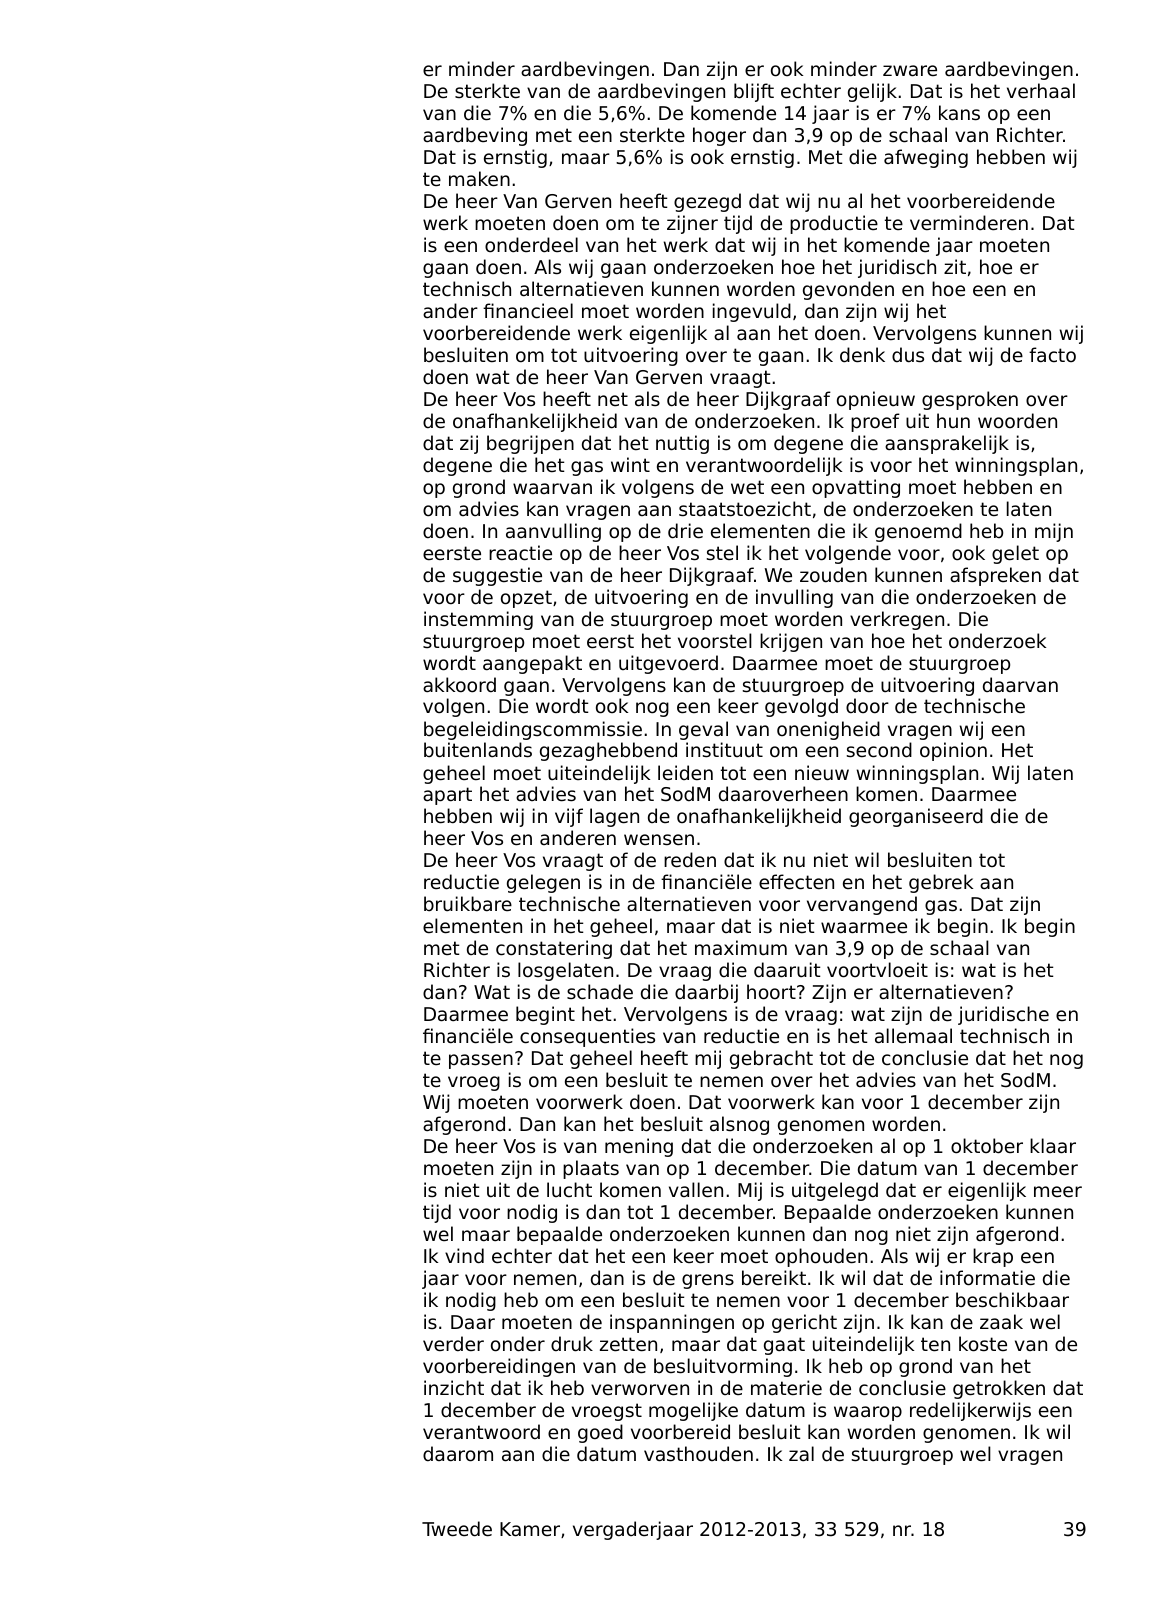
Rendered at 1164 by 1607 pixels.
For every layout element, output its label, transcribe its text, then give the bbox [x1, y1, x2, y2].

text er minder aardbevingen. Dan zijn er ook minder zware aardbevingen. De sterkte van de aardbevingen blijft echter gelijk. Dat is het verhaal van die 7% en die 5,6%. De komende 14 jaar is er 7% kans op een aardbeving met een sterkte hoger dan 3,9 op de schaal van Richter. Dat is ernstig, maar 5,6% is ook ernstig. Met die afweging hebben wij te maken. [422, 59, 1087, 191]
text De heer Van Gerven heeft gezegd dat wij nu al het voorbereidende werk moeten doen om te zijner tijd de productie te verminderen. Dat is een onderdeel van het werk dat wij in het komende jaar moeten gaan doen. Als wij gaan onderzoeken hoe het juridisch zit, hoe er technisch alternatieven kunnen worden gevonden en hoe een en ander financieel moet worden ingevuld, dan zijn wij het voorbereidende werk eigenlijk al aan het doen. Vervolgens kunnen wij besluiten om tot uitvoering over te gaan. Ik denk dus dat wij de facto doen wat de heer Van Gerven vraagt. [422, 191, 1087, 389]
text De heer Vos vraagt of de reden dat ik nu niet wil besluiten tot reductie gelegen is in de financiële effecten en het gebrek aan bruikbare technische alternatieven voor vervangend gas. Dat zijn elementen in het geheel, maar dat is niet waarmee ik begin. Ik begin met de constatering dat het maximum van 3,9 op de schaal van Richter is losgelaten. De vraag die daaruit voortvloeit is: wat is het dan? Wat is de schade die daarbij hoort? Zijn er alternatieven? Daarmee begint het. Vervolgens is de vraag: wat zijn de juridische en financiële consequenties van reductie en is het allemaal technisch in te passen? Dat geheel heeft mij gebracht tot de conclusie dat het nog te vroeg is om een besluit te nemen over het advies van het SodM. Wij moeten voorwerk doen. Dat voorwerk kan voor 1 december zijn afgerond. Dan kan het besluit alsnog genomen worden. [422, 850, 1087, 1136]
text De heer Vos heeft net als de heer Dijkgraaf opnieuw gesproken over de onafhankelijkheid van de onderzoeken. Ik proef uit hun woorden dat zij begrijpen dat het nuttig is om degene die aansprakelijk is, degene die het gas wint en verantwoordelijk is voor het winningsplan, op grond waarvan ik volgens de wet een opvatting moet hebben en om advies kan vragen aan staatstoezicht, de onderzoeken te laten doen. In aanvulling op de drie elementen die ik genoemd heb in mijn eerste reactie op de heer Vos stel ik het volgende voor, ook gelet op de suggestie van de heer Dijkgraaf. We zouden kunnen afspreken dat voor de opzet, de uitvoering en de invulling van die onderzoeken de instemming van de stuurgroep moet worden verkregen. Die stuurgroep moet eerst het voorstel krijgen van hoe het onderzoek wordt aangepakt en uitgevoerd. Daarmee moet de stuurgroep akkoord gaan. Vervolgens kan de stuurgroep de uitvoering daarvan volgen. Die wordt ook nog een keer gevolgd door de technische begeleidingscommissie. In geval van onenigheid vragen wij een buitenlands gezaghebbend instituut om een second opinion. Het geheel moet uiteindelijk leiden tot een nieuw winningsplan. Wij laten apart het advies van het SodM daaroverheen komen. Daarmee hebben wij in vijf lagen de onafhankelijkheid georganiseerd die de heer Vos en anderen wensen. [422, 389, 1087, 850]
text De heer Vos is van mening dat die onderzoeken al op 1 oktober klaar moeten zijn in plaats van op 1 december. Die datum van 1 december is niet uit de lucht komen vallen. Mij is uitgelegd dat er eigenlijk meer tijd voor nodig is dan tot 1 december. Bepaalde onderzoeken kunnen wel maar bepaalde onderzoeken kunnen dan nog niet zijn afgerond. Ik vind echter dat het een keer moet ophouden. Als wij er krap een jaar voor nemen, dan is de grens bereikt. Ik wil dat de informatie die ik nodig heb om een besluit te nemen voor 1 december beschikbaar is. Daar moeten de inspanningen op gericht zijn. Ik kan de zaak wel verder onder druk zetten, maar dat gaat uiteindelijk ten koste van de voorbereidingen van de besluitvorming. Ik heb op grond van het inzicht dat ik heb verworven in de materie de conclusie getrokken dat 1 december de vroegst mogelijke datum is waarop redelijkerwijs een verantwoord en goed voorbereid besluit kan worden genomen. Ik wil daarom aan die datum vasthouden. Ik zal de stuurgroep wel vragen [422, 1136, 1087, 1466]
